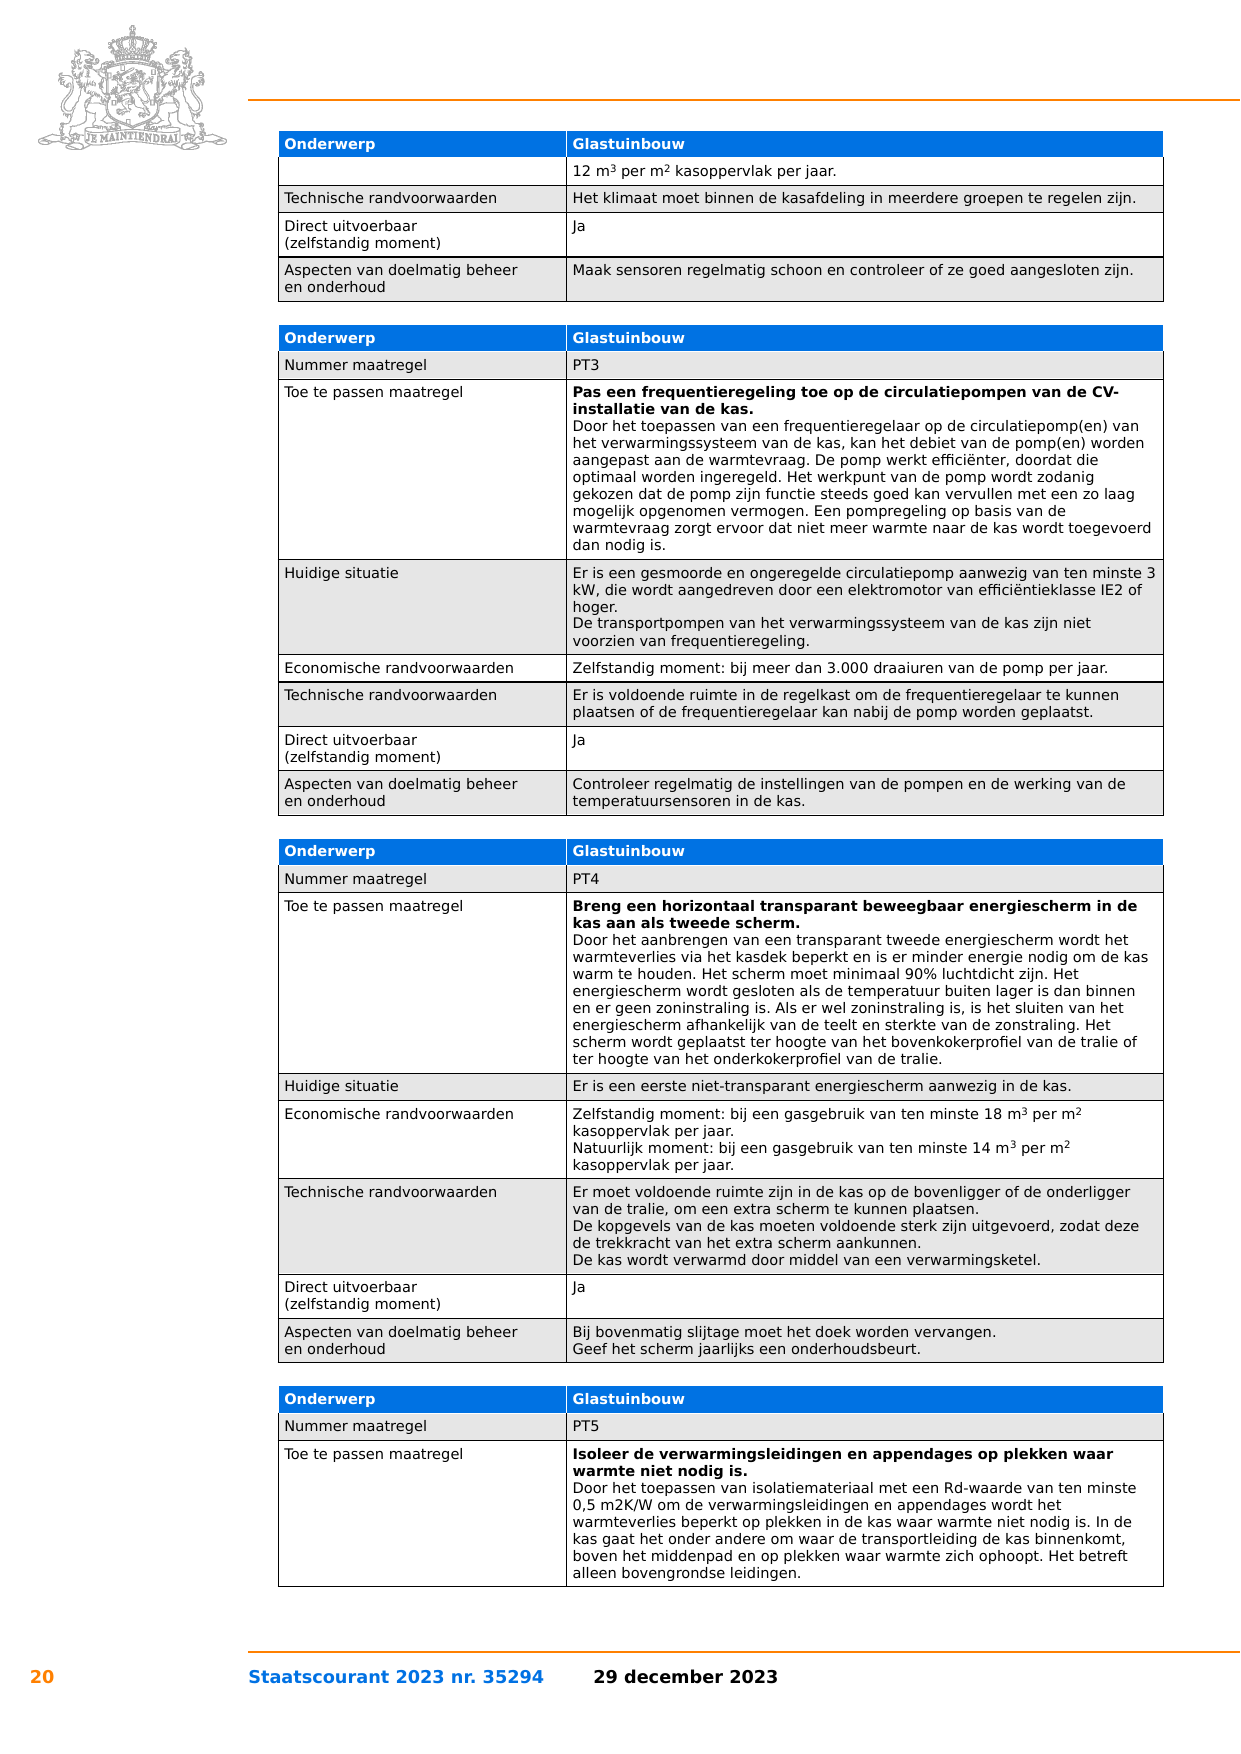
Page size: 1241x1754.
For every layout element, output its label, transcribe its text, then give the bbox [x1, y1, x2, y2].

table_cell Huidige situatie [279, 1074, 566, 1100]
table_cell Pas een frequentieregeling toe op de circulatiepompen van de CV-installatie van de kas. Door het toepassen van een frequentieregelaar op de circulatiepomp(en) van het verwarmingssysteem van de kas, kan het debiet van de pomp(en) worden aangepast aan de warmtevraag. De pomp werkt efficiënter, doordat die optimaal worden ingeregeld. Het werkpunt van de pomp wordt zodanig gekozen dat de pomp zijn functie steeds goed kan vervullen met een zo laag mogelijk opgenomen vermogen. Een pompregeling op basis van de warmtevraag zorgt ervoor dat niet meer warmte naar de kas wordt toegevoerd dan nodig is. [567, 380, 1163, 559]
table_cell PT4 [567, 866, 1163, 892]
table_header Glastuinbouw [567, 325, 1163, 351]
table_cell Controleer regelmatig de instellingen van de pompen en de werking van de temperatuursensoren in de kas. [567, 771, 1163, 814]
table_cell Het klimaat moet binnen de kasafdeling in meerdere groepen te regelen zijn. [567, 186, 1163, 212]
table_cell 12 m3 per m2 kasoppervlak per jaar. [567, 158, 1163, 185]
table_cell Isoleer de verwarmingsleidingen en appendages op plekken waar warmte niet nodig is. Door het toepassen van isolatiemateriaal met een Rd-waarde van ten minste 0,5 m2K/W om de verwarmingsleidingen en appendages wordt het warmteverlies beperkt op plekken in de kas waar warmte niet nodig is. In de kas gaat het onder andere om waar de transportleiding de kas binnenkomt, boven het middenpad en op plekken waar warmte zich ophoopt. Het betreft alleen bovengrondse leidingen. [567, 1441, 1163, 1586]
table_header Glastuinbouw [567, 1386, 1163, 1413]
table_cell Economische randvoorwaarden [279, 1101, 566, 1178]
table_cell Direct uitvoerbaar (zelfstandig moment) [279, 727, 566, 770]
table_cell Ja [567, 1275, 1163, 1318]
table_cell Aspecten van doelmatig beheer en onderhoud [279, 771, 566, 814]
table_cell Toe te passen maatregel [279, 380, 566, 559]
table_cell Toe te passen maatregel [279, 893, 566, 1072]
table_cell Technische randvoorwaarden [279, 1179, 566, 1273]
table_cell Technische randvoorwaarden [279, 683, 566, 726]
table_cell Er is voldoende ruimte in de regelkast om de frequentieregelaar te kunnen plaatsen of de frequentieregelaar kan nabij de pomp worden geplaatst. [567, 683, 1163, 726]
table_cell Aspecten van doelmatig beheer en onderhoud [279, 258, 566, 301]
table_cell Toe te passen maatregel [279, 1441, 566, 1586]
table_cell Breng een horizontaal transparant beweegbaar energiescherm in de kas aan als tweede scherm. Door het aanbrengen van een transparant tweede energiescherm wordt het warmteverlies via het kasdek beperkt en is er minder energie nodig om de kas warm te houden. Het scherm moet minimaal 90% luchtdicht zijn. Het energiescherm wordt gesloten als de temperatuur buiten lager is dan binnen en er geen zoninstraling is. Als er wel zoninstraling is, is het sluiten van het energiescherm afhankelijk van de teelt en sterkte van de zonstraling. Het scherm wordt geplaatst ter hoogte van het bovenkokerprofiel van de tralie of ter hoogte van het onderkokerprofiel van de tralie. [567, 893, 1163, 1072]
table_cell Aspecten van doelmatig beheer en onderhoud [279, 1319, 566, 1362]
table_header Onderwerp [279, 1386, 566, 1413]
table_header Onderwerp [279, 131, 566, 157]
table_cell [279, 158, 566, 185]
table_cell Zelfstandig moment: bij meer dan 3.000 draaiuren van de pomp per jaar. [567, 655, 1163, 681]
table_cell PT5 [567, 1414, 1163, 1440]
table_cell Nummer maatregel [279, 1414, 566, 1440]
table_cell Er moet voldoende ruimte zijn in de kas op de bovenligger of de onderligger van de tralie, om een extra scherm te kunnen plaatsen. De kopgevels van de kas moeten voldoende sterk zijn uitgevoerd, zodat deze de trekkracht van het extra scherm aankunnen. De kas wordt verwarmd door middel van een verwarmingsketel. [567, 1179, 1163, 1273]
table_header Onderwerp [279, 839, 566, 865]
table_cell Technische randvoorwaarden [279, 186, 566, 212]
picture [38, 25, 227, 150]
table_cell Ja [567, 727, 1163, 770]
table_cell Er is een gesmoorde en ongeregelde circulatiepomp aanwezig van ten minste 3 kW, die wordt aangedreven door een elektromotor van efficiëntieklasse IE2 of hoger. De transportpompen van het verwarmingssysteem van de kas zijn niet voorzien van frequentieregeling. [567, 560, 1163, 654]
table_cell Zelfstandig moment: bij een gasgebruik van ten minste 18 m3 per m2 kasoppervlak per jaar. Natuurlijk moment: bij een gasgebruik van ten minste 14 m3 per m2 kasoppervlak per jaar. [567, 1101, 1163, 1178]
table_cell Nummer maatregel [279, 352, 566, 378]
table_cell Ja [567, 213, 1163, 256]
table_cell Bij bovenmatig slijtage moet het doek worden vervangen. Geef het scherm jaarlijks een onderhoudsbeurt. [567, 1319, 1163, 1362]
table_cell Huidige situatie [279, 560, 566, 654]
table_cell Economische randvoorwaarden [279, 655, 566, 681]
table_cell Nummer maatregel [279, 866, 566, 892]
table_cell Er is een eerste niet-transparant energiescherm aanwezig in de kas. [567, 1074, 1163, 1100]
table_cell PT3 [567, 352, 1163, 378]
table_cell Direct uitvoerbaar (zelfstandig moment) [279, 213, 566, 256]
table_cell Maak sensoren regelmatig schoon en controleer of ze goed aangesloten zijn. [567, 258, 1163, 301]
table_header Glastuinbouw [567, 839, 1163, 865]
table_cell Direct uitvoerbaar (zelfstandig moment) [279, 1275, 566, 1318]
table_header Glastuinbouw [567, 131, 1163, 157]
table_header Onderwerp [279, 325, 566, 351]
